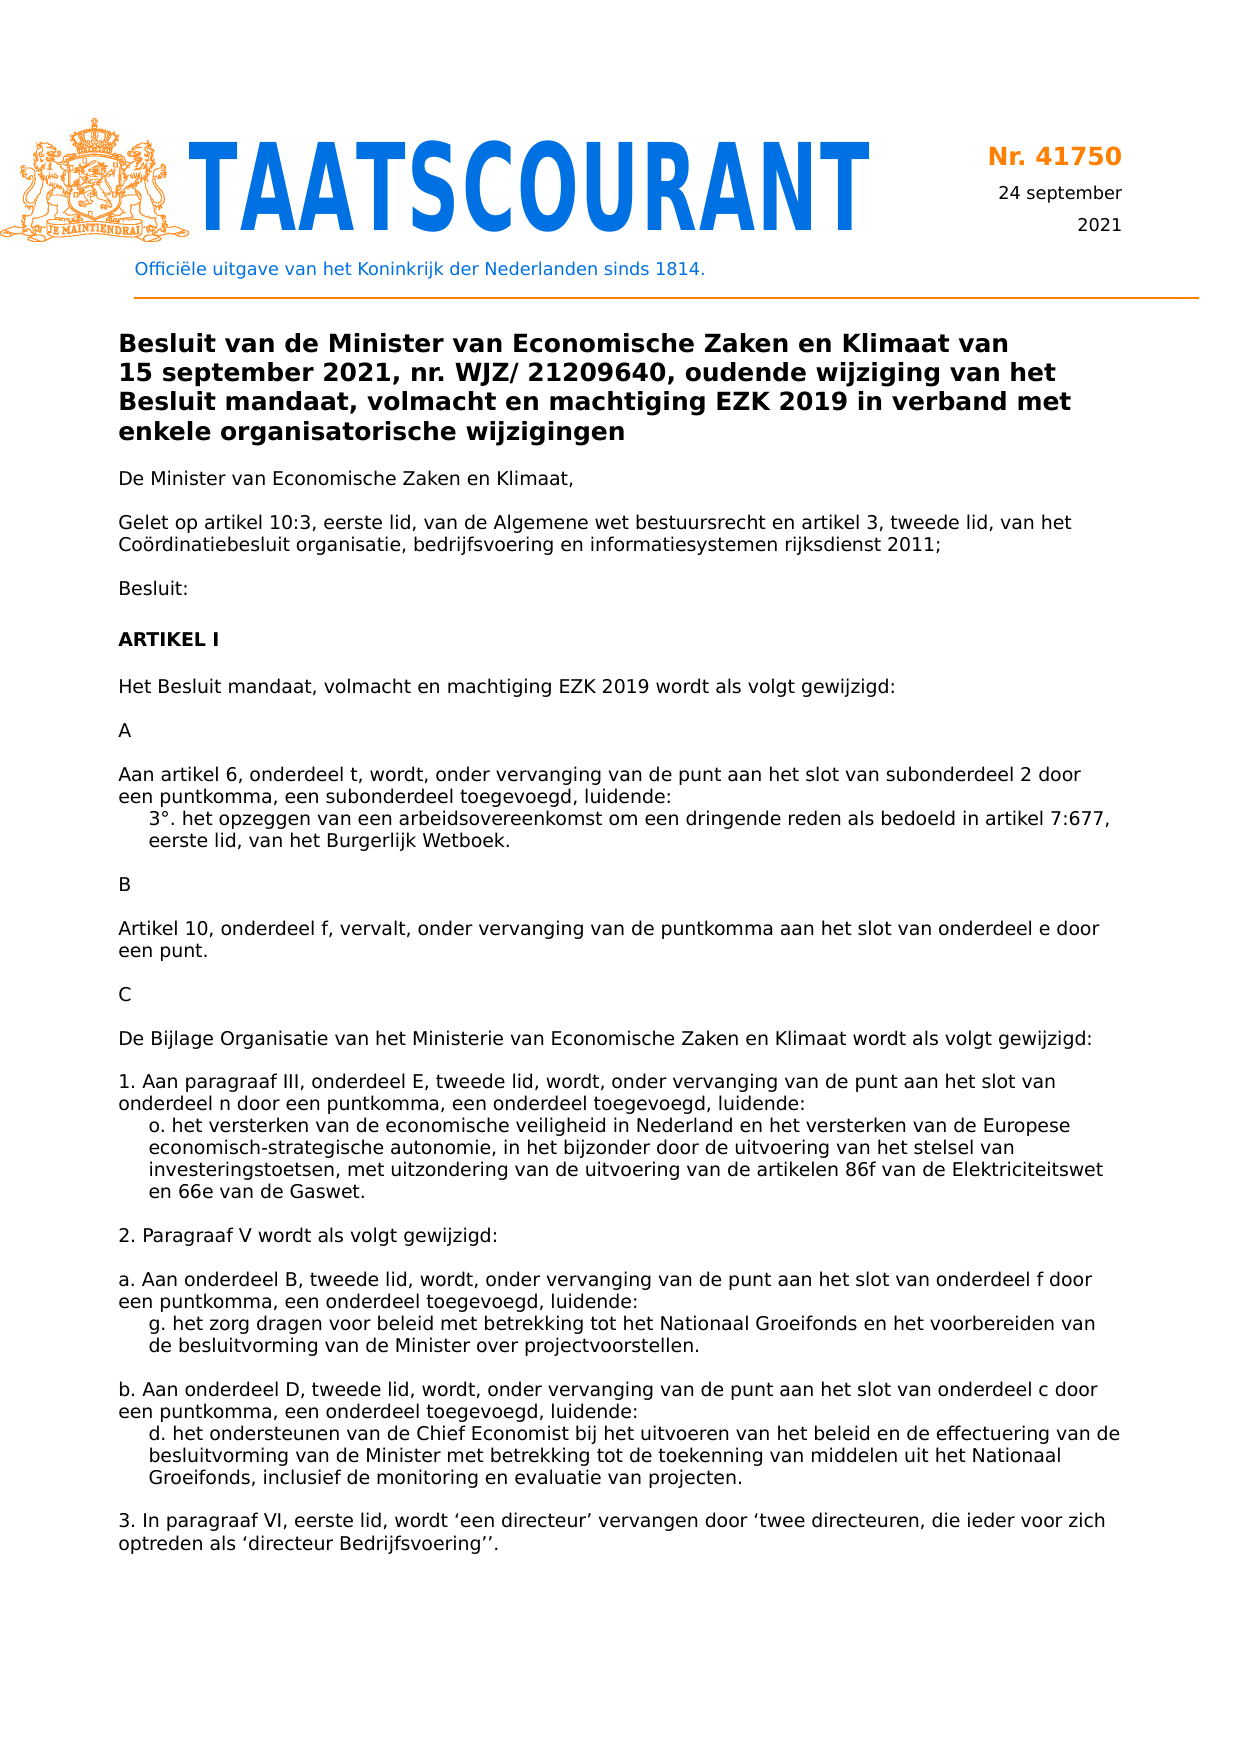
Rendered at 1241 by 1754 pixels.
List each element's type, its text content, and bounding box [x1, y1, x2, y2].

table_header [0, 242, 134, 297]
text o. het versterken van de economische veiligheid in Nederland en het versterken van de Europese economisch-strategische autonomie, in het bijzonder door de uitvoering van het stelsel van investeringstoetsen, met uitzondering van de uitvoering van de artikelen 86f van de Elektriciteitswet en 66e van de Gaswet. [148, 1115, 1122, 1203]
subtitle Besluit van de Minister van Economische Zaken en Klimaat van 15 september 2021, nr. WJZ/ 21209640, oudende wijziging van het Besluit mandaat, volmacht en machtiging EZK 2019 in verband met enkele organisatorische wijzigingen [118, 329, 1122, 446]
text Besluit: [118, 577, 1122, 599]
subtitle ARTIKEL I [118, 629, 1122, 651]
text 3°. het opzeggen van een arbeidsovereenkomst om een dringende reden als bedoeld in artikel 7:677, eerste lid, van het Burgerlijk Wetboek. [148, 808, 1122, 852]
text De Minister van Economische Zaken en Klimaat, [118, 468, 1122, 490]
table_cell 2021 [939, 209, 1199, 259]
text B [118, 874, 1122, 896]
table_cell Officiële uitgave van het Koninkrijk der Nederlanden sinds 1814. [134, 259, 1199, 297]
text g. het zorg dragen voor beleid met betrekking tot het Nationaal Groeifonds en het voorbereiden van de besluitvorming van de Minister over projectvoorstellen. [148, 1313, 1122, 1357]
text a. Aan onderdeel B, tweede lid, wordt, onder vervanging van de punt aan het slot van onderdeel f door een puntkomma, een onderdeel toegevoegd, luidende: [118, 1269, 1122, 1313]
text Artikel 10, onderdeel f, vervalt, onder vervanging van de puntkomma aan het slot van onderdeel e door een punt. [118, 918, 1122, 962]
table_header Nr. 41750 [939, 118, 1199, 177]
table_cell 24 september [939, 177, 1199, 209]
text b. Aan onderdeel D, tweede lid, wordt, onder vervanging van de punt aan het slot van onderdeel c door een puntkomma, een onderdeel toegevoegd, luidende: [118, 1379, 1122, 1423]
text Gelet op artikel 10:3, eerste lid, van de Algemene wet bestuursrecht en artikel 3, tweede lid, van het Coördinatiebesluit organisatie, bedrijfsvoering en informatiesystemen rijksdienst 2011; [118, 512, 1122, 556]
text 2. Paragraaf V wordt als volgt gewijzigd: [118, 1225, 1122, 1247]
text d. het ondersteunen van de Chief Economist bij het uitvoeren van het beleid en de effectuering van de besluitvorming van de Minister met betrekking tot de toekenning van middelen uit het Nationaal Groeifonds, inclusief de monitoring en evaluatie van projecten. [148, 1423, 1122, 1488]
text A [118, 720, 1122, 742]
text De Bijlage Organisatie van het Ministerie van Economische Zaken en Klimaat wordt als volgt gewijzigd: [118, 1027, 1122, 1049]
picture [0, 118, 189, 242]
text C [118, 983, 1122, 1006]
text 1. Aan paragraaf III, onderdeel E, tweede lid, wordt, onder vervanging van de punt aan het slot van onderdeel n door een puntkomma, een onderdeel toegevoegd, luidende: [118, 1071, 1122, 1115]
text Aan artikel 6, onderdeel t, wordt, onder vervanging van de punt aan het slot van subonderdeel 2 door een puntkomma, een subonderdeel toegevoegd, luidende: [118, 764, 1122, 808]
text 3. In paragraaf VI, eerste lid, wordt ‘een directeur’ vervangen door ‘twee directeuren, die ieder voor zich optreden als ‘directeur Bedrijfsvoering’’. [118, 1510, 1122, 1554]
table_header STAATSCOURANT [134, 118, 939, 259]
text Het Besluit mandaat, volmacht en machtiging EZK 2019 wordt als volgt gewijzigd: [118, 676, 1122, 698]
